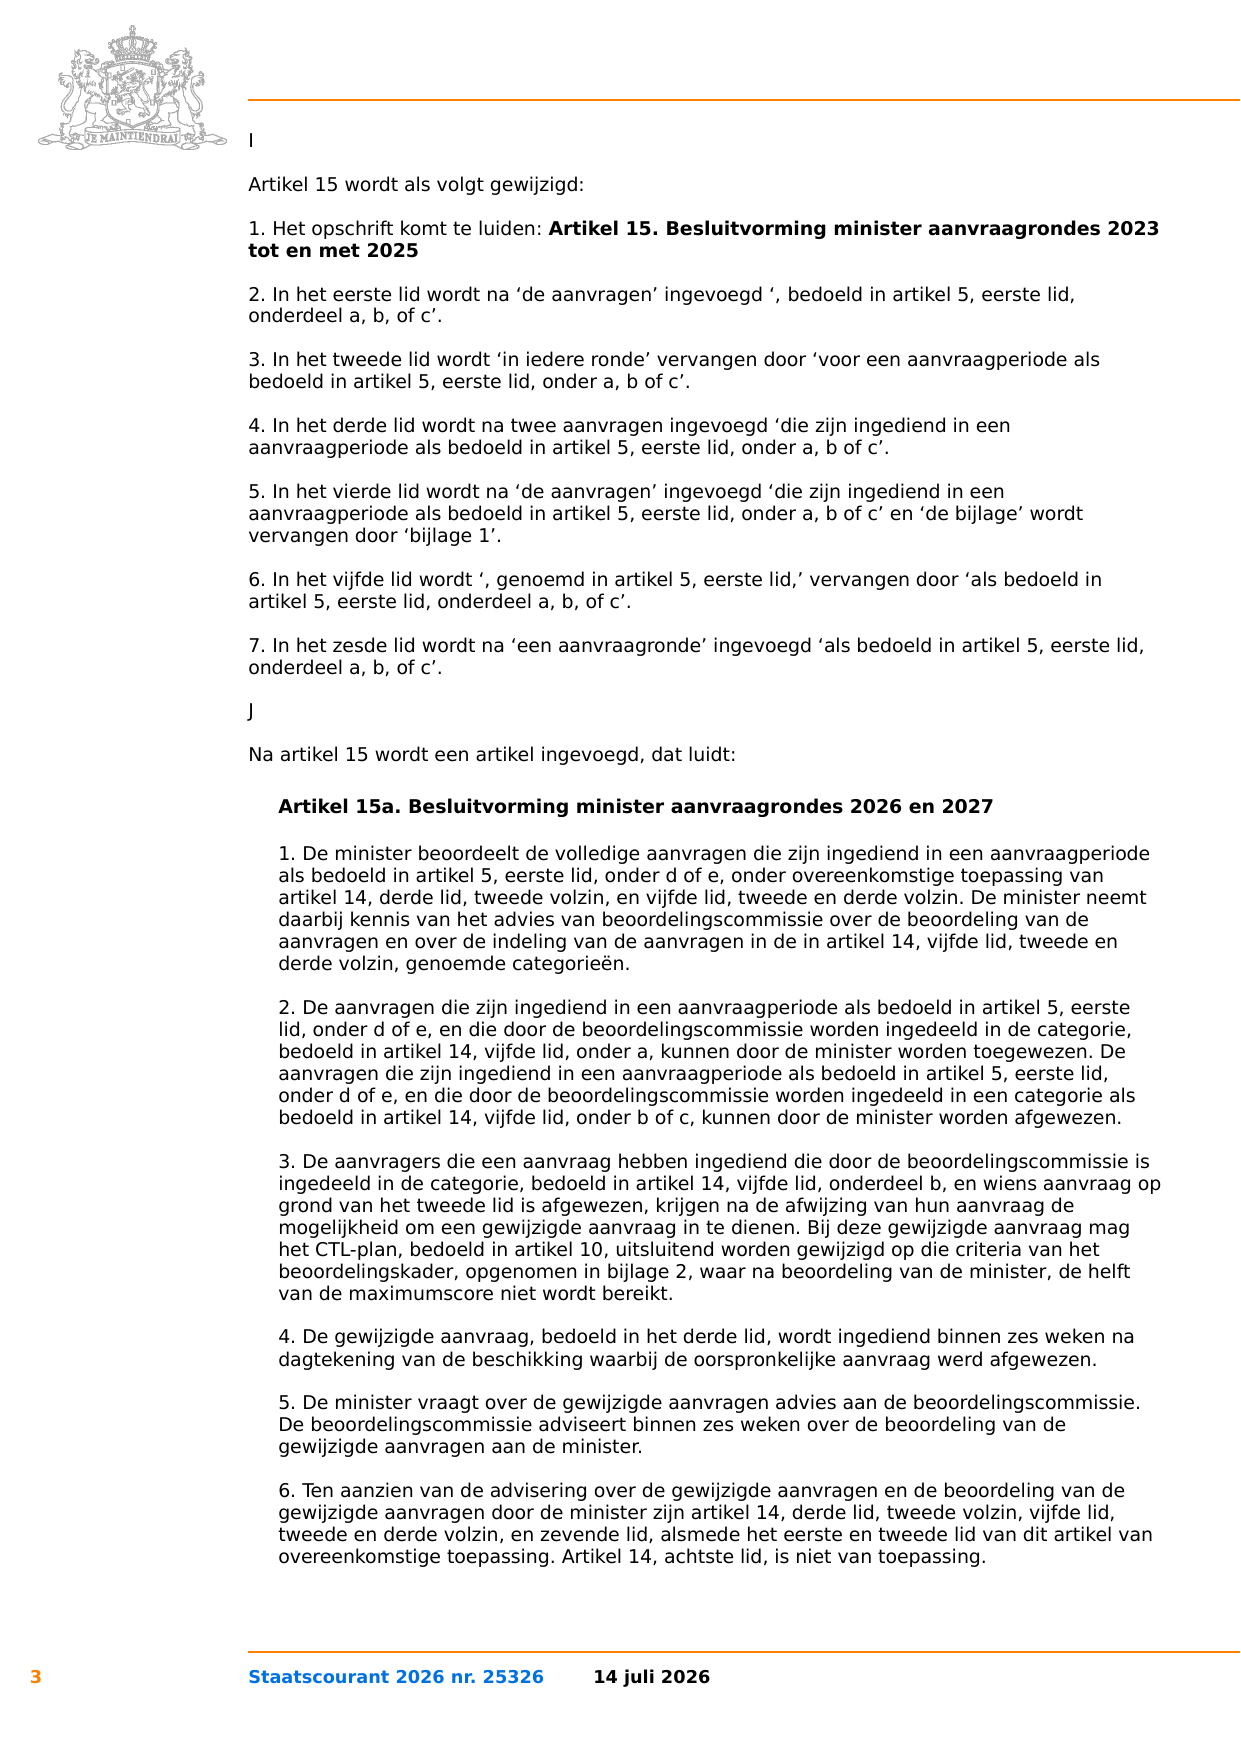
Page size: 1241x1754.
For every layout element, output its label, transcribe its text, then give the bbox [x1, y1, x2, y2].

subtitle Artikel 15a. Besluitvorming minister aanvraagrondes 2026 en 2027 [278, 796, 1163, 818]
text 6. In het vijfde lid wordt ‘, genoemd in artikel 5, eerste lid,’ vervangen door ‘als bedoeld in artikel 5, eerste lid, onderdeel a, b, of c’. [248, 569, 1163, 613]
text 3. In het tweede lid wordt ‘in iedere ronde’ vervangen door ‘voor een aanvraagperiode als bedoeld in artikel 5, eerste lid, onder a, b of c’. [248, 349, 1163, 393]
text 2. De aanvragen die zijn ingediend in een aanvraagperiode als bedoeld in artikel 5, eerste lid, onder d of e, en die door de beoordelingscommissie worden ingedeeld in de categorie, bedoeld in artikel 14, vijfde lid, onder a, kunnen door de minister worden toegewezen. De aanvragen die zijn ingediend in een aanvraagperiode als bedoeld in artikel 5, eerste lid, onder d of e, en die door de beoordelingscommissie worden ingedeeld in een categorie als bedoeld in artikel 14, vijfde lid, onder b of c, kunnen door de minister worden afgewezen. [278, 997, 1163, 1129]
text Na artikel 15 wordt een artikel ingevoegd, dat luidt: [248, 744, 1163, 766]
text Artikel 15 wordt als volgt gewijzigd: [248, 174, 1163, 196]
picture [38, 25, 227, 150]
text 1. De minister beoordeelt de volledige aanvragen die zijn ingediend in een aanvraagperiode als bedoeld in artikel 5, eerste lid, onder d of e, onder overeenkomstige toepassing van artikel 14, derde lid, tweede volzin, en vijfde lid, tweede en derde volzin. De minister neemt daarbij kennis van het advies van beoordelingscommissie over de beoordeling van de aanvragen en over de indeling van de aanvragen in de in artikel 14, vijfde lid, tweede en derde volzin, genoemde categorieën. [278, 843, 1163, 975]
text 6. Ten aanzien van de advisering over de gewijzigde aanvragen en de beoordeling van de gewijzigde aanvragen door de minister zijn artikel 14, derde lid, tweede volzin, vijfde lid, tweede en derde volzin, en zevende lid, alsmede het eerste en tweede lid van dit artikel van overeenkomstige toepassing. Artikel 14, achtste lid, is niet van toepassing. [278, 1480, 1163, 1568]
text 2. In het eerste lid wordt na ‘de aanvragen’ ingevoegd ‘, bedoeld in artikel 5, eerste lid, onderdeel a, b, of c’. [248, 283, 1163, 327]
text I [248, 130, 1163, 152]
text 7. In het zesde lid wordt na ‘een aanvraagronde’ ingevoegd ‘als bedoeld in artikel 5, eerste lid, onderdeel a, b, of c’. [248, 634, 1163, 678]
text 3. De aanvragers die een aanvraag hebben ingediend die door de beoordelingscommissie is ingedeeld in de categorie, bedoeld in artikel 14, vijfde lid, onderdeel b, en wiens aanvraag op grond van het tweede lid is afgewezen, krijgen na de afwijzing van hun aanvraag de mogelijkheid om een gewijzigde aanvraag in te dienen. Bij deze gewijzigde aanvraag mag het CTL-plan, bedoeld in artikel 10, uitsluitend worden gewijzigd op die criteria van het beoordelingskader, opgenomen in bijlage 2, waar na beoordeling van de minister, de helft van de maximumscore niet wordt bereikt. [278, 1151, 1163, 1304]
text 1. Het opschrift komt te luiden: Artikel 15. Besluitvorming minister aanvraagrondes 2023 tot en met 2025 [248, 218, 1163, 262]
text 4. De gewijzigde aanvraag, bedoeld in het derde lid, wordt ingediend binnen zes weken na dagtekening van de beschikking waarbij de oorspronkelijke aanvraag werd afgewezen. [278, 1326, 1163, 1370]
text 4. In het derde lid wordt na twee aanvragen ingevoegd ‘die zijn ingediend in een aanvraagperiode als bedoeld in artikel 5, eerste lid, onder a, b of c’. [248, 415, 1163, 459]
text 5. De minister vraagt over de gewijzigde aanvragen advies aan de beoordelingscommissie. De beoordelingscommissie adviseert binnen zes weken over de beoordeling van de gewijzigde aanvragen aan de minister. [278, 1392, 1163, 1458]
text J [248, 700, 1163, 722]
text 5. In het vierde lid wordt na ‘de aanvragen’ ingevoegd ‘die zijn ingediend in een aanvraagperiode als bedoeld in artikel 5, eerste lid, onder a, b of c’ en ‘de bijlage’ wordt vervangen door ‘bijlage 1’. [248, 481, 1163, 547]
